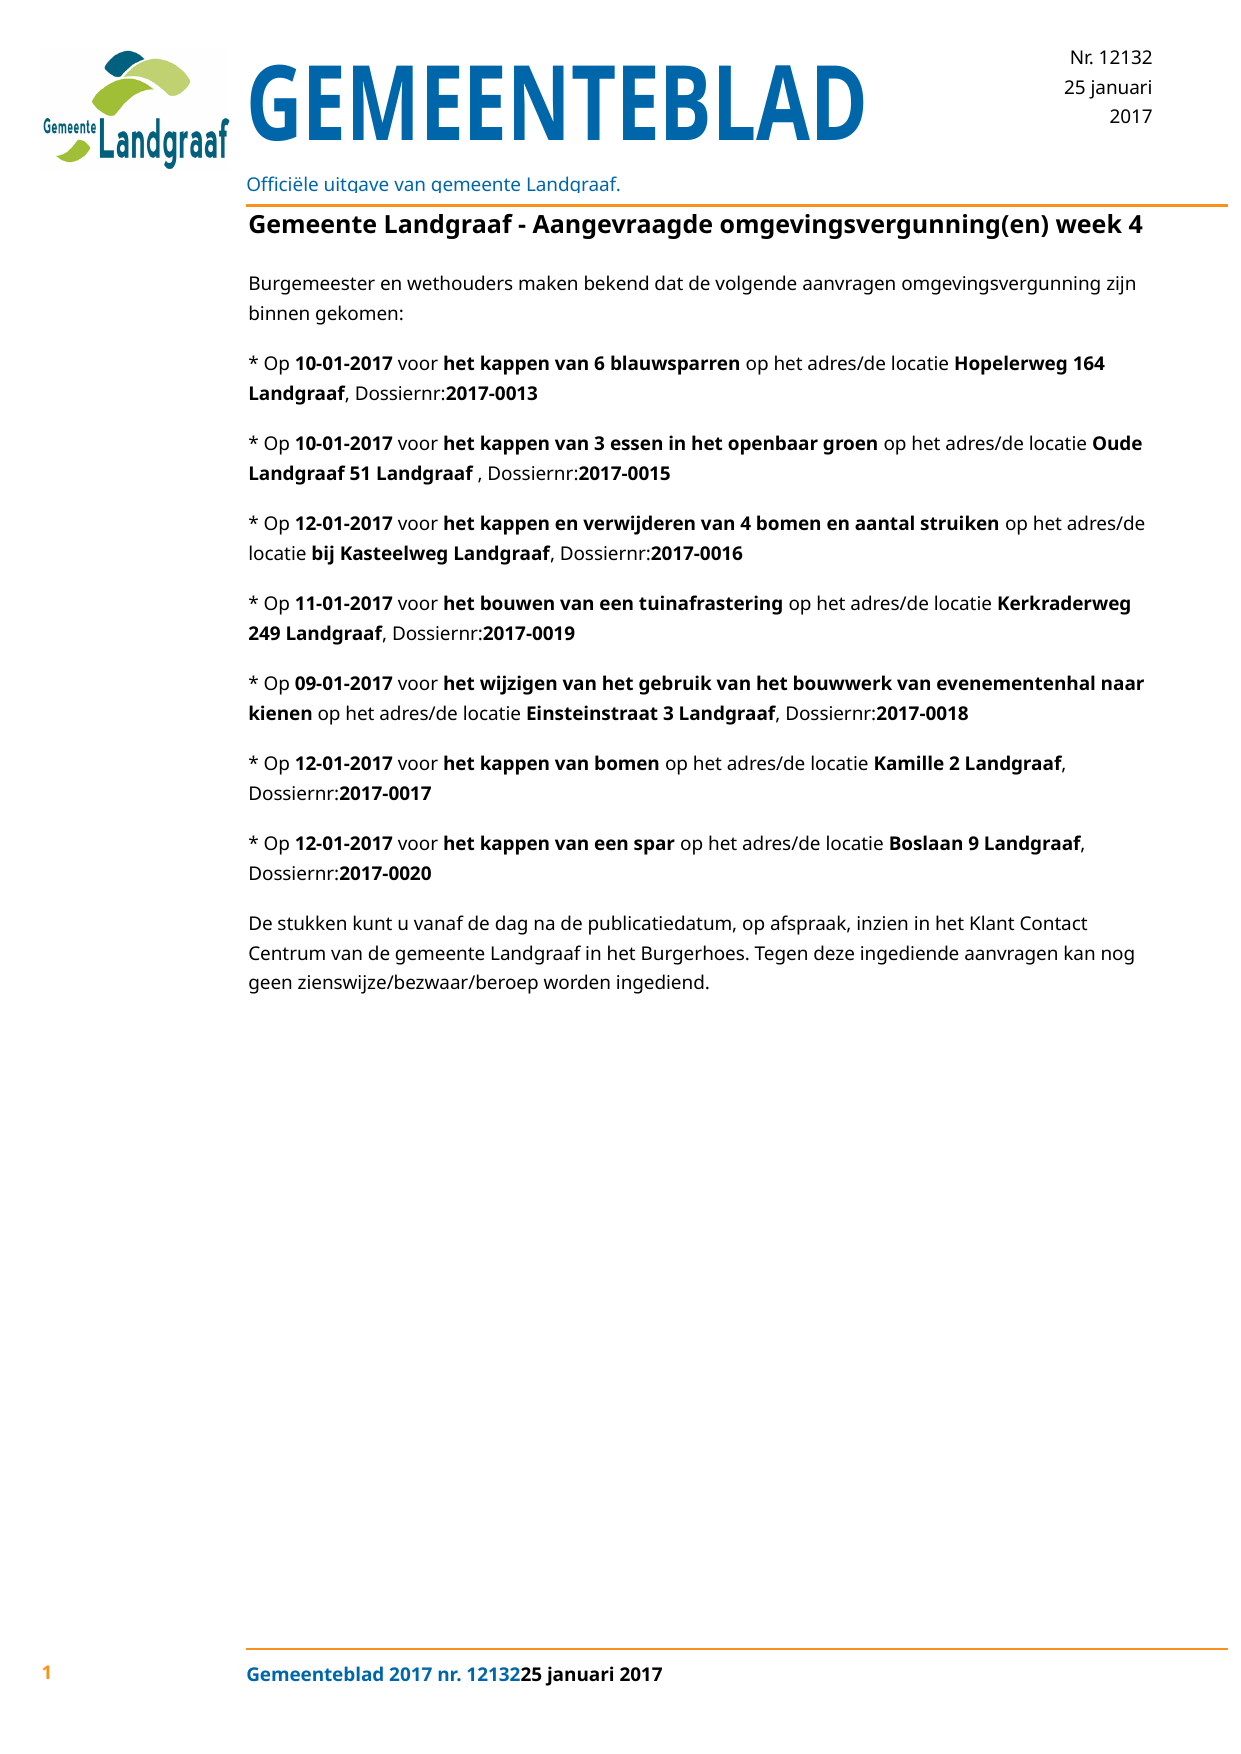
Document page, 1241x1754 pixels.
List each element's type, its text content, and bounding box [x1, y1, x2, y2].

text * Op 10-01-2017 voor het kappen van 6 blauwsparren op het adres/de locatie Hopelerweg 164 Landgraaf, Dossiernr:2017-0013 [248, 350, 1152, 406]
text * Op 12-01-2017 voor het kappen en verwijderen van 4 bomen en aantal struiken op het adres/de locatie bij Kasteelweg Landgraaf, Dossiernr:2017-0016 [248, 510, 1152, 566]
text Burgemeester en wethouders maken bekend dat de volgende aanvragen omgevingsvergunning zijn binnen gekomen: [248, 270, 1152, 326]
text De stukken kunt u vanaf de dag na de publicatiedatum, op afspraak, inzien in het Klant Contact Centrum van de gemeente Landgraaf in het Burgerhoes. Tegen deze ingediende aanvragen kan nog geen zienswijze/bezwaar/beroep worden ingediend. [248, 910, 1152, 995]
text Gemeente Landgraaf - Aangevraagde omgevingsvergunning(en) week 4 [248, 207, 1152, 241]
text * Op 09-01-2017 voor het wijzigen van het gebruik van het bouwwerk van evenementenhal naar kienen op het adres/de locatie Einsteinstraat 3 Landgraaf, Dossiernr:2017-0018 [248, 670, 1152, 726]
text * Op 10-01-2017 voor het kappen van 3 essen in het openbaar groen op het adres/de locatie Oude Landgraaf 51 Landgraaf , Dossiernr:2017-0015 [248, 430, 1152, 486]
text * Op 11-01-2017 voor het bouwen van een tuinafrastering op het adres/de locatie Kerkraderweg 249 Landgraaf, Dossiernr:2017-0019 [248, 590, 1152, 646]
text * Op 12-01-2017 voor het kappen van bomen op het adres/de locatie Kamille 2 Landgraaf, Dossiernr:2017-0017 [248, 750, 1152, 806]
picture [41, 47, 231, 172]
text * Op 12-01-2017 voor het kappen van een spar op het adres/de locatie Boslaan 9 Landgraaf, Dossiernr:2017-0020 [248, 830, 1152, 886]
